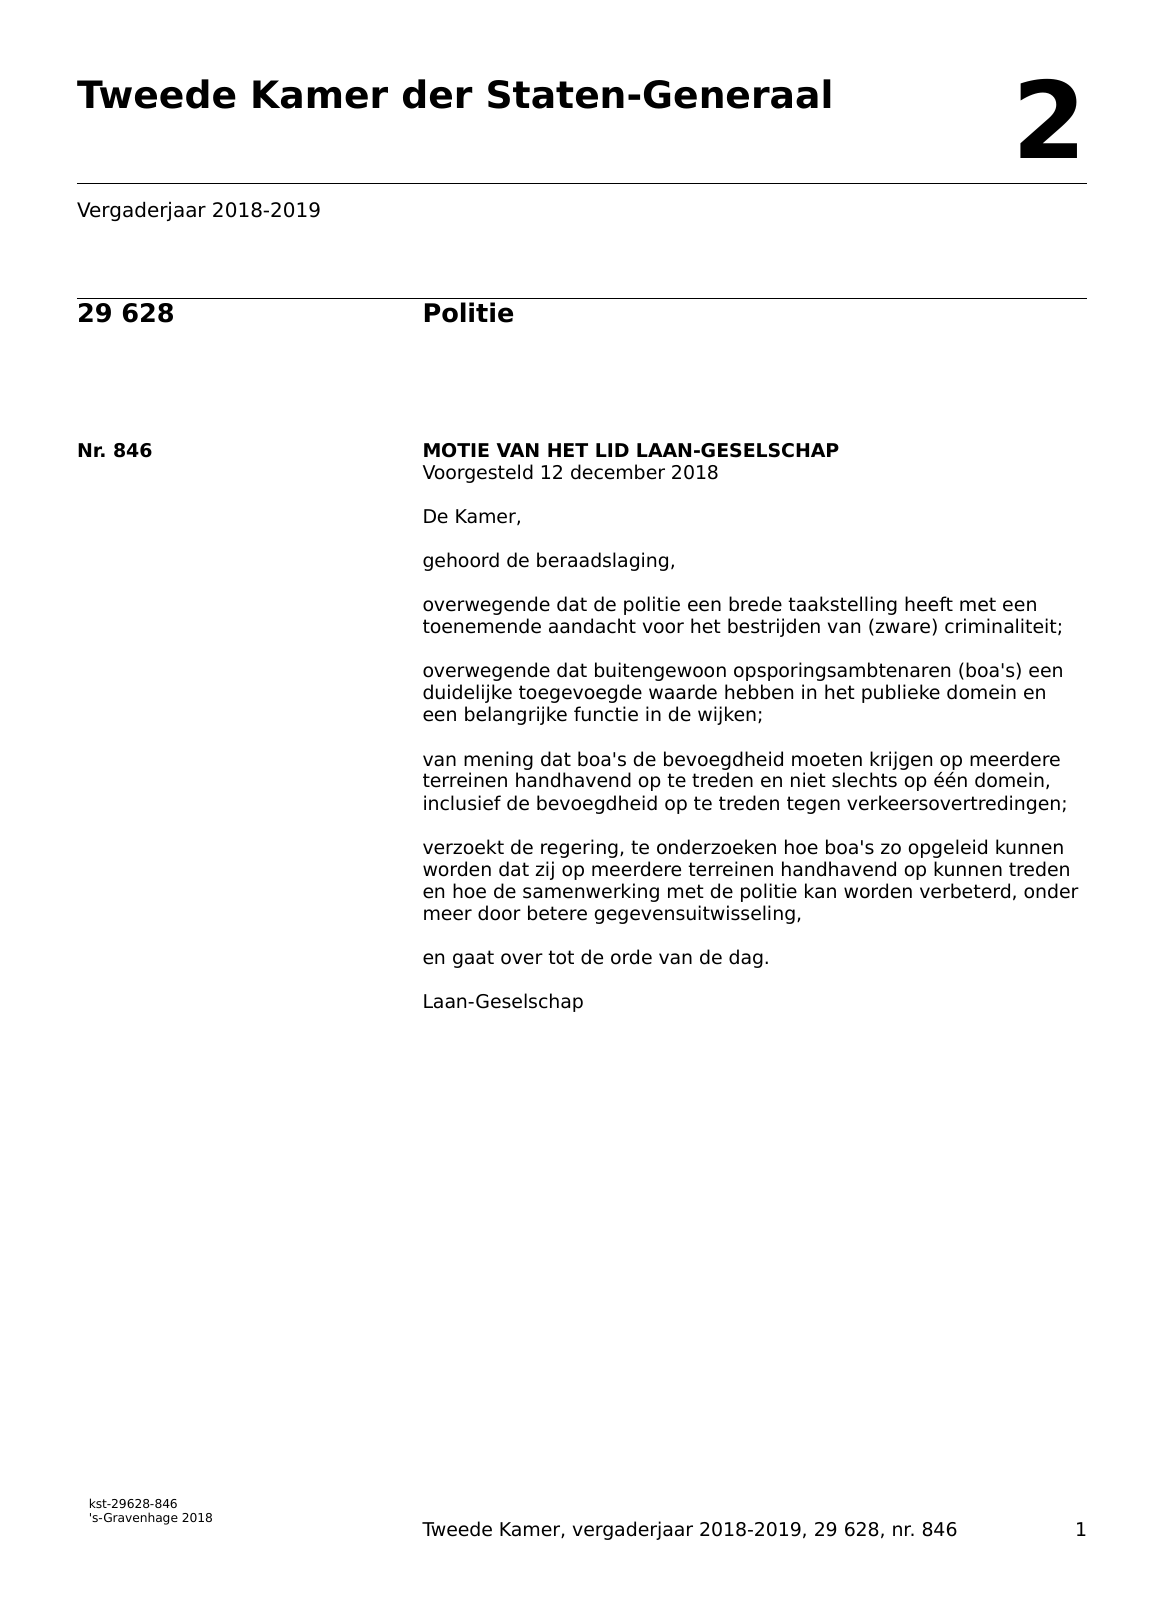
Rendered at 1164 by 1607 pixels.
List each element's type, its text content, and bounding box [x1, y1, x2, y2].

text De Kamer, [422, 506, 1087, 528]
table_header Tweede Kamer der Staten-Generaal [77, 59, 886, 183]
text van mening dat boa's de bevoegdheid moeten krijgen op meerdere terreinen handhavend op te treden en niet slechts op één domein, inclusief de bevoegdheid op te treden tegen verkeersovertredingen; [422, 748, 1087, 814]
text kst-29628-846 [88, 1497, 323, 1511]
subtitle 29 628 Politie [77, 299, 1087, 329]
text Voorgesteld 12 december 2018 [422, 462, 1087, 484]
text 's-Gravenhage 2018 [88, 1511, 323, 1525]
text en gaat over tot de orde van de dag. [422, 947, 1087, 969]
text Laan-Geselschap [422, 991, 1087, 1013]
subtitle Nr. 846 MOTIE VAN HET LID LAAN-GESELSCHAP [77, 440, 1087, 462]
text verzoekt de regering, te onderzoeken hoe boa's zo opgeleid kunnen worden dat zij op meerdere terreinen handhavend op kunnen treden en hoe de samenwerking met de politie kan worden verbeterd, onder meer door betere gegevensuitwisseling, [422, 837, 1087, 924]
table_cell Vergaderjaar 2018-2019 [77, 184, 1087, 298]
text overwegende dat de politie een brede taakstelling heeft met een toenemende aandacht voor het bestrijden van (zware) criminaliteit; [422, 594, 1087, 638]
table_header 2 [886, 59, 1087, 183]
text overwegende dat buitengewoon opsporingsambtenaren (boa's) een duidelijke toegevoegde waarde hebben in het publieke domein en een belangrijke functie in de wijken; [422, 660, 1087, 726]
text gehoord de beraadslaging, [422, 550, 1087, 572]
